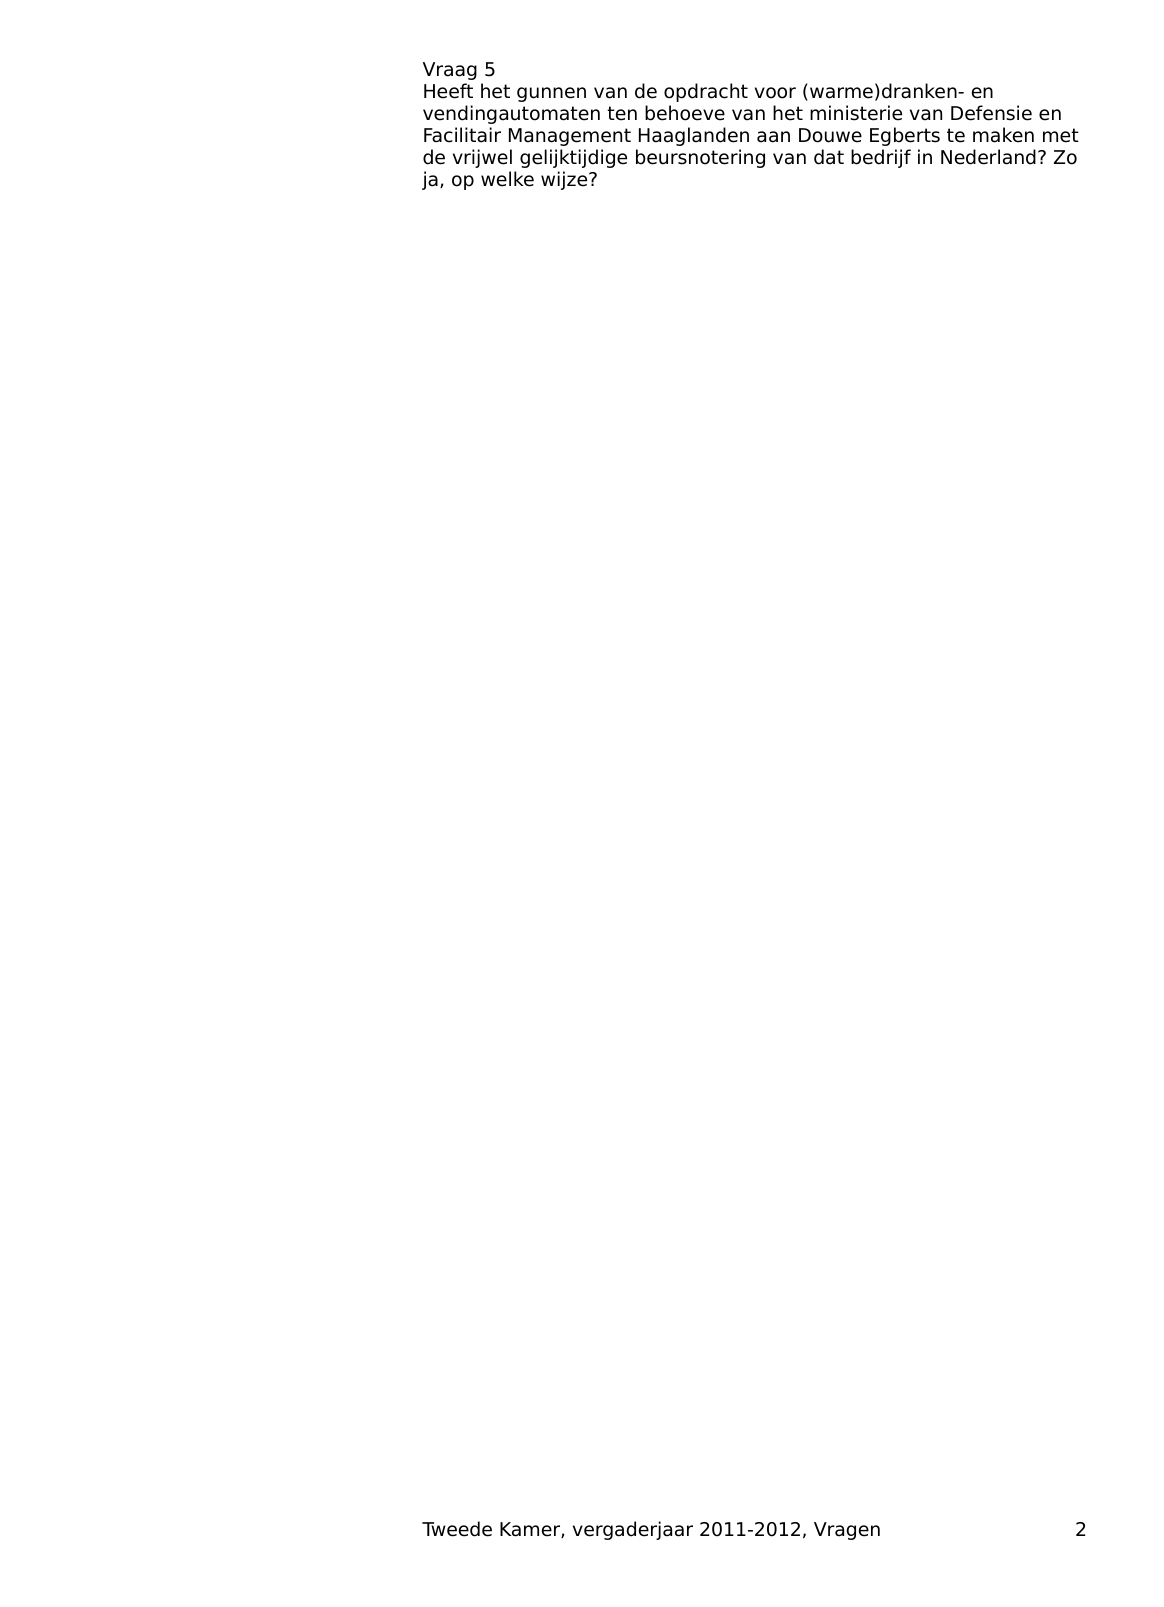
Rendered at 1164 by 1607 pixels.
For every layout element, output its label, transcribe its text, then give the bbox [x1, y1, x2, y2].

text Vraag 5 [422, 59, 1087, 81]
text Heeft het gunnen van de opdracht voor (warme)dranken- en vendingautomaten ten behoeve van het ministerie van Defensie en Facilitair Management Haaglanden aan Douwe Egberts te maken met de vrijwel gelijktijdige beursnotering van dat bedrijf in Nederland? Zo ja, op welke wijze? [422, 81, 1087, 191]
